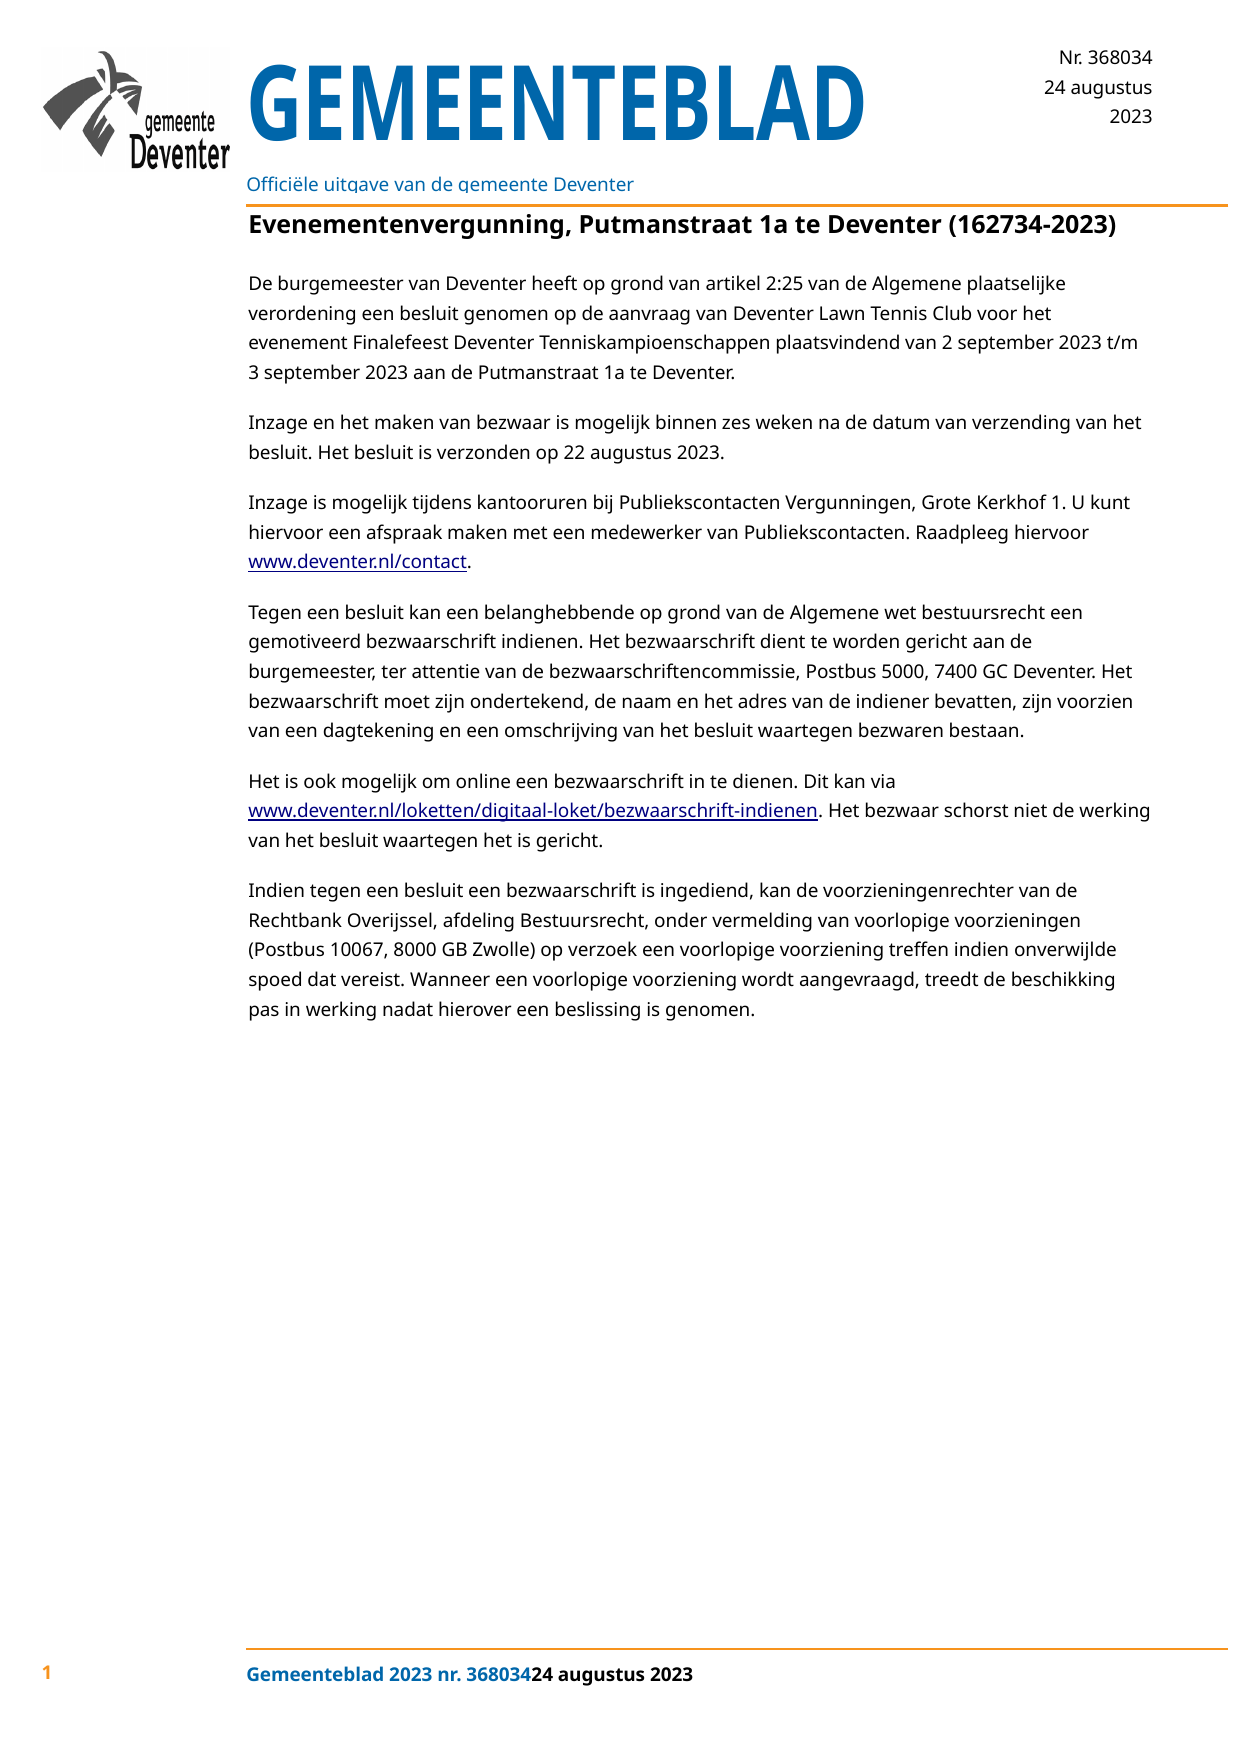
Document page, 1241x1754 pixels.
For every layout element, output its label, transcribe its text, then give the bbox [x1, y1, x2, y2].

text Inzage en het maken van bezwaar is mogelijk binnen zes weken na de datum van verzending van het besluit. Het besluit is verzonden op 22 augustus 2023. [248, 409, 1152, 465]
text Inzage is mogelijk tijdens kantooruren bij Publiekscontacten Vergunningen, Grote Kerkhof 1. U kunt hiervoor een afspraak maken met een medewerker van Publiekscontacten. Raadpleeg hiervoor www.deventer.nl/contact. [248, 489, 1152, 574]
text De burgemeester van Deventer heeft op grond van artikel 2:25 van de Algemene plaatselijke verordening een besluit genomen op de aanvraag van Deventer Lawn Tennis Club voor het evenement Finalefeest Deventer Tenniskampioenschappen plaatsvindend van 2 september 2023 t/m 3 september 2023 aan de Putmanstraat 1a te Deventer. [248, 270, 1152, 385]
text Het is ook mogelijk om online een bezwaarschrift in te dienen. Dit kan via www.deventer.nl/loketten/digitaal-loket/bezwaarschrift-indienen. Het bezwaar schorst niet de werking van het besluit waartegen het is gericht. [248, 768, 1152, 853]
text Tegen een besluit kan een belanghebbende op grond van de Algemene wet bestuursrecht een gemotiveerd bezwaarschrift indienen. Het bezwaarschrift dient te worden gericht aan de burgemeester, ter attentie van de bezwaarschriftencommissie, Postbus 5000, 7400 GC Deventer. Het bezwaarschrift moet zijn ondertekend, de naam en het adres van de indiener bevatten, zijn voorzien van een dagtekening en een omschrijving van het besluit waartegen bezwaren bestaan. [248, 599, 1152, 743]
picture [41, 47, 231, 172]
text Evenementenvergunning, Putmanstraat 1a te Deventer (162734-2023) [248, 207, 1152, 241]
text Indien tegen een besluit een bezwaarschrift is ingediend, kan de voorzieningenrechter van de Rechtbank Overijssel, afdeling Bestuursrecht, onder vermelding van voorlopige voorzieningen (Postbus 10067, 8000 GB Zwolle) op verzoek een voorlopige voorziening treffen indien onverwijlde spoed dat vereist. Wanneer een voorlopige voorziening wordt aangevraagd, treedt de beschikking pas in werking nadat hierover een beslissing is genomen. [248, 877, 1152, 1021]
